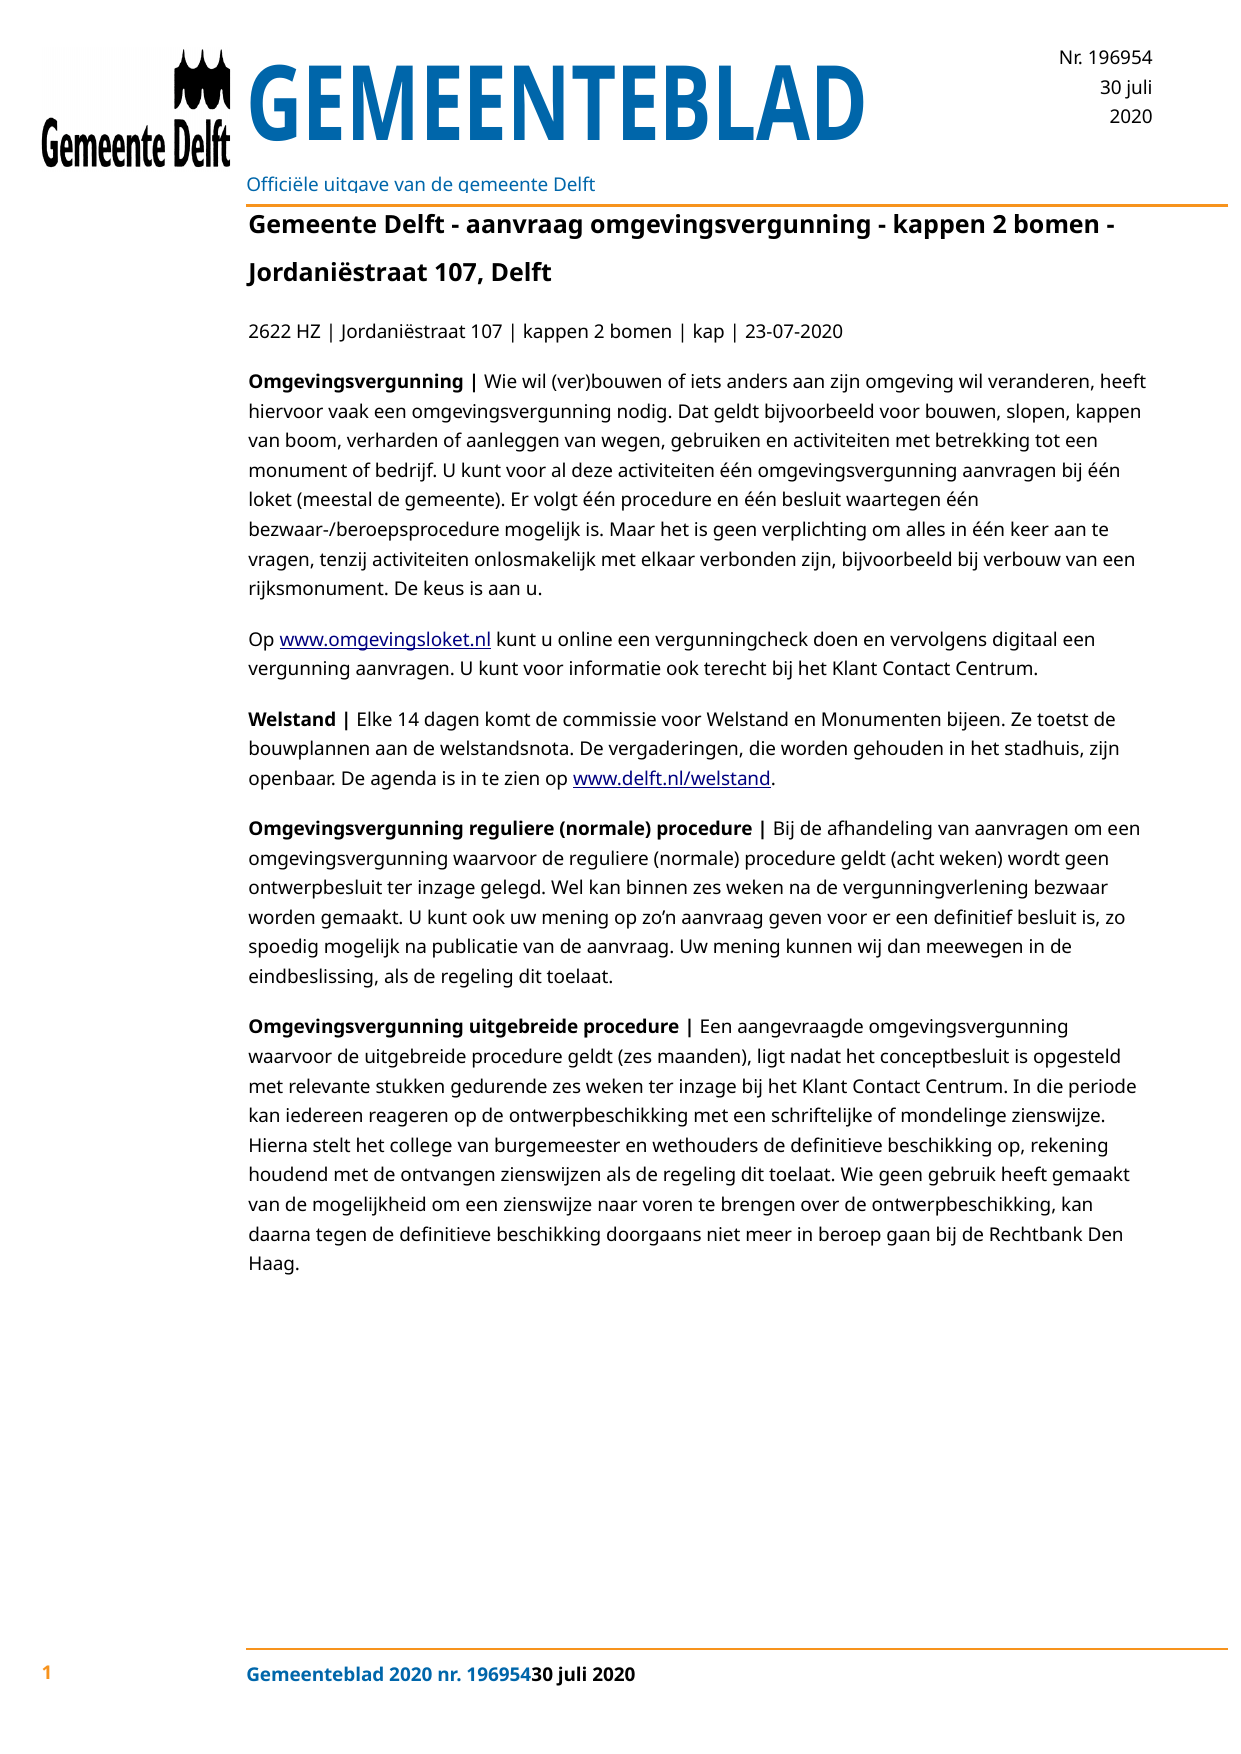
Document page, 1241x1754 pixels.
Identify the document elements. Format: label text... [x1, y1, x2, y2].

text Welstand | Elke 14 dagen komt de commissie voor Welstand en Monumenten bijeen. Ze toetst de bouwplannen aan de welstandsnota. De vergaderingen, die worden gehouden in het stadhuis, zijn openbaar. De agenda is in te zien op www.delft.nl/welstand. [248, 706, 1152, 791]
picture [41, 47, 231, 172]
text Op www.omgevingsloket.nl kunt u online een vergunningcheck doen en vervolgens digitaal een vergunning aanvragen. U kunt voor informatie ook terecht bij het Klant Contact Centrum. [248, 626, 1152, 681]
text Gemeente Delft - aanvraag omgevingsvergunning - kappen 2 bomen - Jordaniëstraat 107, Delft [248, 207, 1152, 288]
text Omgevingsvergunning reguliere (normale) procedure | Bij de afhandeling van aanvragen om een omgevingsvergunning waarvoor de reguliere (normale) procedure geldt (acht weken) wordt geen ontwerpbesluit ter inzage gelegd. Wel kan binnen zes weken na de vergunningverlening bezwaar worden gemaakt. U kunt ook uw mening op zo’n aanvraag geven voor er een definitief besluit is, zo spoedig mogelijk na publicatie van de aanvraag. Uw mening kunnen wij dan meewegen in de eindbeslissing, als de regeling dit toelaat. [248, 815, 1152, 989]
text 2622 HZ | Jordaniëstraat 107 | kappen 2 bomen | kap | 23-07-2020 [248, 318, 1152, 344]
text Omgevingsvergunning uitgebreide procedure | Een aangevraagde omgevingsvergunning waarvoor de uitgebreide procedure geldt (zes maanden), ligt nadat het conceptbesluit is opgesteld met relevante stukken gedurende zes weken ter inzage bij het Klant Contact Centrum. In die periode kan iedereen reageren op de ontwerpbeschikking met een schriftelijke of mondelinge zienswijze. Hierna stelt het college van burgemeester en wethouders de definitieve beschikking op, rekening houdend met de ontvangen zienswijzen als de regeling dit toelaat. Wie geen gebruik heeft gemaakt van de mogelijkheid om een zienswijze naar voren te brengen over de ontwerpbeschikking, kan daarna tegen de definitieve beschikking doorgaans niet meer in beroep gaan bij de Rechtbank Den Haag. [248, 1014, 1152, 1276]
text Omgevingsvergunning | Wie wil (ver)bouwen of iets anders aan zijn omgeving wil veranderen, heeft hiervoor vaak een omgevingsvergunning nodig. Dat geldt bijvoorbeeld voor bouwen, slopen, kappen van boom, verharden of aanleggen van wegen, gebruiken en activiteiten met betrekking tot een monument of bedrijf. U kunt voor al deze activiteiten één omgevingsvergunning aanvragen bij één loket (meestal de gemeente). Er volgt één procedure en één besluit waartegen één bezwaar-/beroepsprocedure mogelijk is. Maar het is geen verplichting om alles in één keer aan te vragen, tenzij activiteiten onlosmakelijk met elkaar verbonden zijn, bijvoorbeeld bij verbouw van een rijksmonument. De keus is aan u. [248, 368, 1152, 601]
